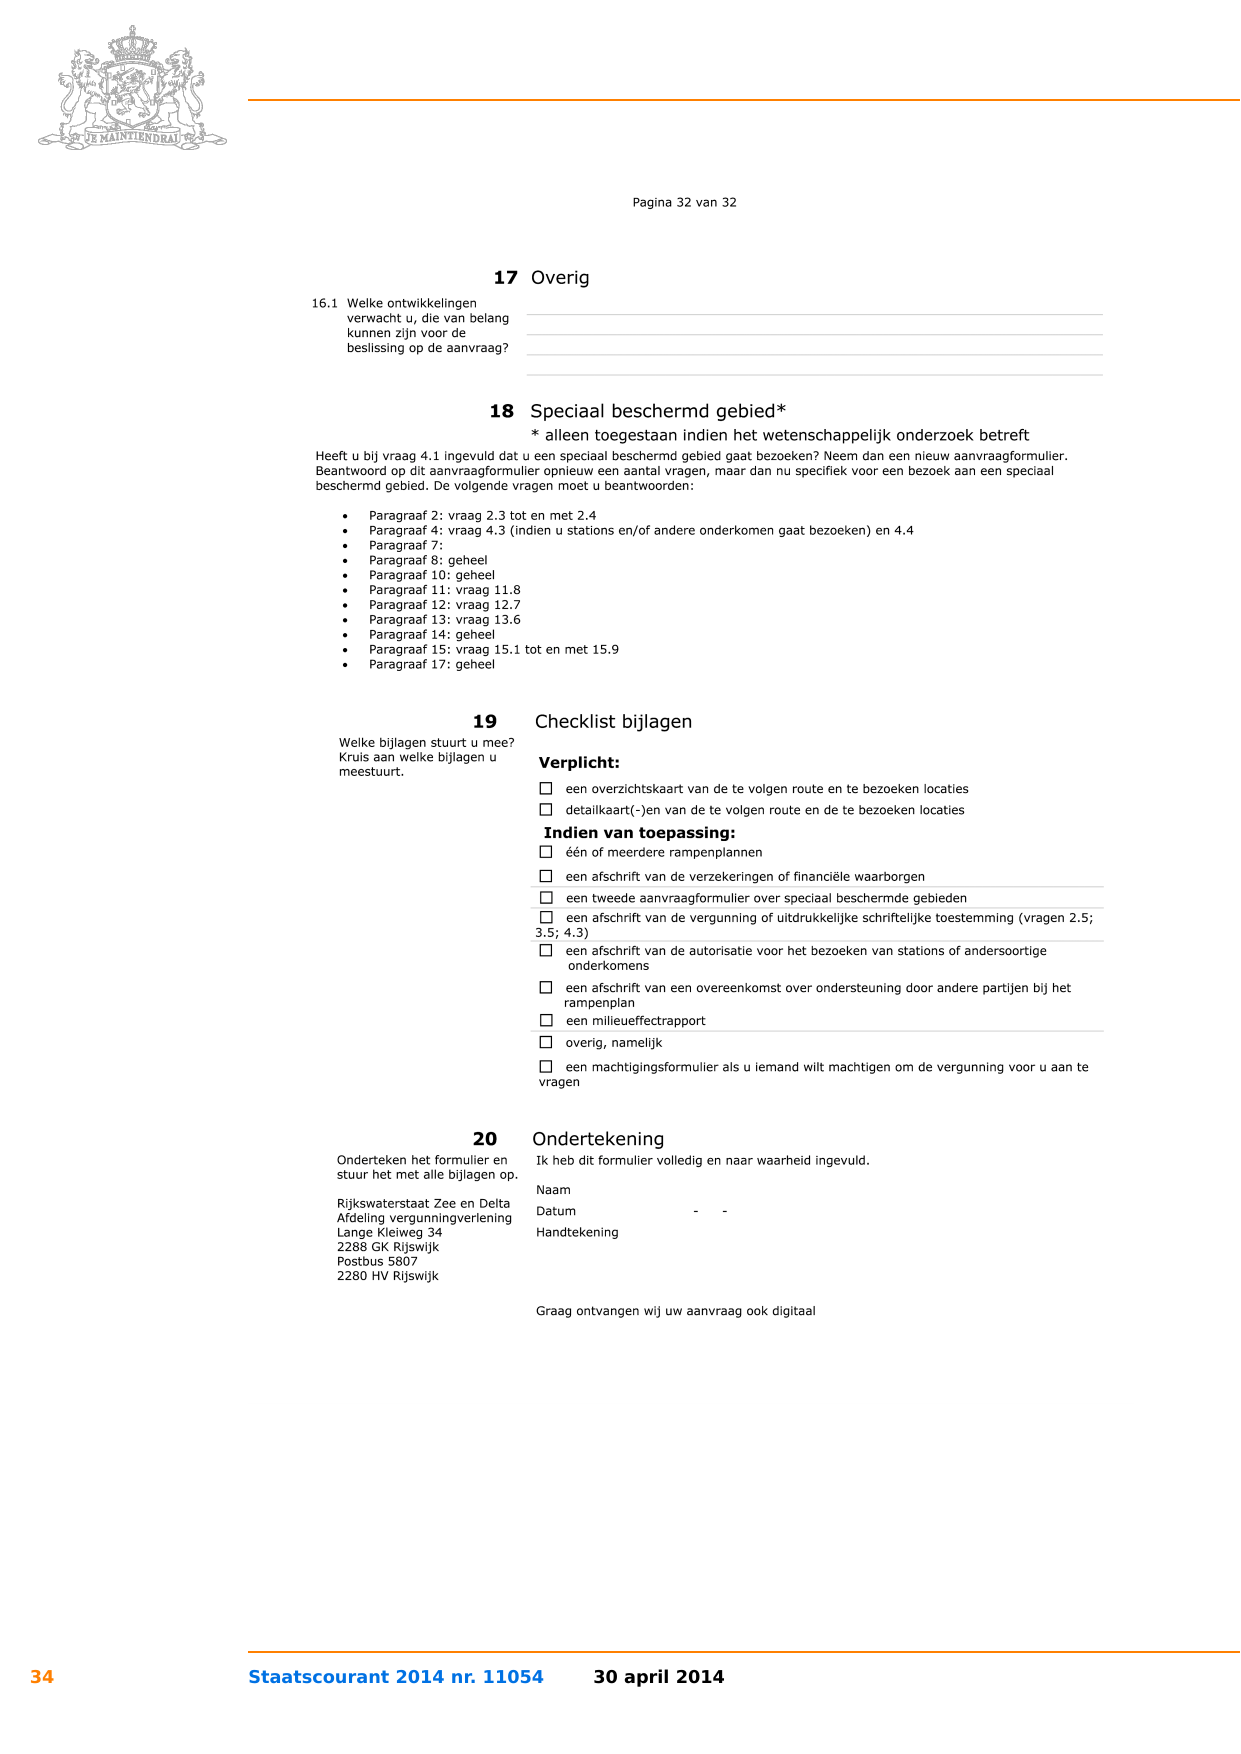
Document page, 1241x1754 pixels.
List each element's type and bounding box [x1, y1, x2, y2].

picture [248, 151, 1134, 1404]
picture [38, 25, 227, 150]
